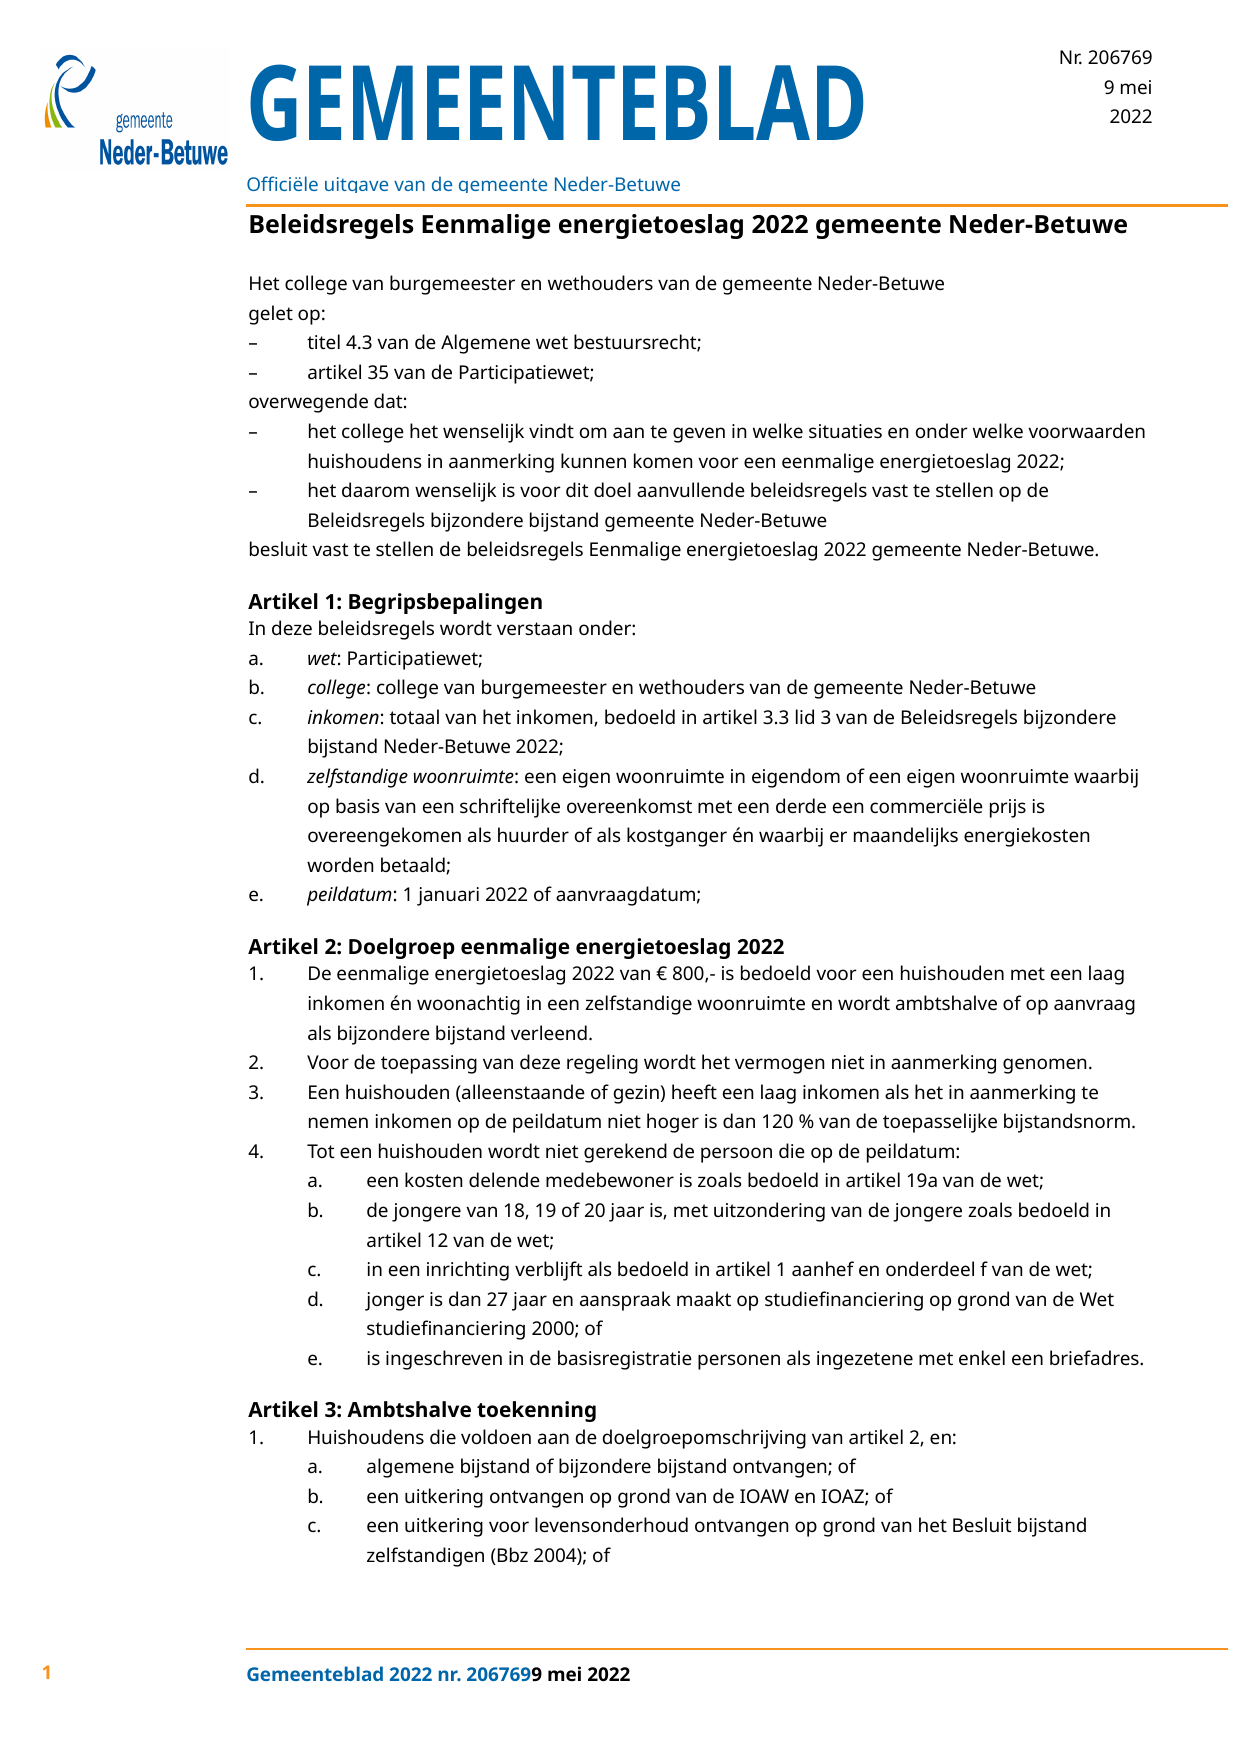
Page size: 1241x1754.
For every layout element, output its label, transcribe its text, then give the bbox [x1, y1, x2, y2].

text Artikel 2: Doelgroep eenmalige energietoeslag 2022 [248, 932, 1152, 961]
list inkomen: totaal van het inkomen, bedoeld in artikel 3.3 lid 3 van de Beleidsregels bijzondere bijstand Neder-Betuwe 2022; [248, 704, 1152, 759]
list een uitkering ontvangen op grond van de IOAW en IOAZ; of [307, 1483, 1152, 1509]
list het daarom wenselijk is voor dit doel aanvullende beleidsregels vast te stellen op de Beleidsregels bijzondere bijstand gemeente Neder-Betuwe [248, 477, 1152, 533]
list Tot een huishouden wordt niet gerekend de persoon die op de peildatum: [248, 1138, 1152, 1164]
list zelfstandige woonruimte: een eigen woonruimte in eigendom of een eigen woonruimte waarbij op basis van een schriftelijke overeenkomst met een derde een commerciële prijs is overeengekomen als huurder of als kostganger én waarbij er maandelijks energiekosten worden betaald; [248, 763, 1152, 878]
list is ingeschreven in de basisregistratie personen als ingezetene met enkel een briefadres. [307, 1345, 1152, 1371]
text Het college van burgemeester en wethouders van de gemeente Neder-Betuwe [248, 270, 1152, 296]
list wet: Participatiewet; [248, 645, 1152, 671]
text In deze beleidsregels wordt verstaan onder: [248, 615, 1152, 641]
list peildatum: 1 januari 2022 of aanvraagdatum; [248, 882, 1152, 907]
text overwegende dat: [248, 389, 1152, 414]
list een uitkering voor levensonderhoud ontvangen op grond van het Besluit bijstand zelfstandigen (Bbz 2004); of [307, 1513, 1152, 1568]
text gelet op: [248, 300, 1152, 326]
list de jongere van 18, 19 of 20 jaar is, met uitzondering van de jongere zoals bedoeld in artikel 12 van de wet; [307, 1197, 1152, 1252]
list Huishoudens die voldoen aan de doelgroepomschrijving van artikel 2, en: [248, 1424, 1152, 1450]
list jonger is dan 27 jaar en aanspraak maakt op studiefinanciering op grond van de Wet studiefinanciering 2000; of [307, 1286, 1152, 1341]
list een kosten delende medebewoner is zoals bedoeld in artikel 19a van de wet; [307, 1168, 1152, 1193]
list De eenmalige energietoeslag 2022 van € 800,- is bedoeld voor een huishouden met een laag inkomen én woonachtig in een zelfstandige woonruimte en wordt ambtshalve of op aanvraag als bijzondere bijstand verleend. [248, 961, 1152, 1045]
text Beleidsregels Eenmalige energietoeslag 2022 gemeente Neder-Betuwe [248, 207, 1152, 241]
list Voor de toepassing van deze regeling wordt het vermogen niet in aanmerking genomen. [248, 1049, 1152, 1075]
text Artikel 1: Begripsbepalingen [248, 587, 1152, 615]
list college: college van burgemeester en wethouders van de gemeente Neder-Betuwe [248, 674, 1152, 700]
picture [41, 47, 231, 172]
list Een huishouden (alleenstaande of gezin) heeft een laag inkomen als het in aanmerking te nemen inkomen op de peildatum niet hoger is dan 120 % van de toepasselijke bijstandsnorm. [248, 1079, 1152, 1134]
list artikel 35 van de Participatiewet; [248, 359, 1152, 385]
list algemene bijstand of bijzondere bijstand ontvangen; of [307, 1453, 1152, 1479]
list titel 4.3 van de Algemene wet bestuursrecht; [248, 329, 1152, 355]
list in een inrichting verblijft als bedoeld in artikel 1 aanhef en onderdeel f van de wet; [307, 1256, 1152, 1282]
text besluit vast te stellen de beleidsregels Eenmalige energietoeslag 2022 gemeente Neder-Betuwe. [248, 537, 1152, 562]
list het college het wenselijk vindt om aan te geven in welke situaties en onder welke voorwaarden huishoudens in aanmerking kunnen komen voor een eenmalige energietoeslag 2022; [248, 418, 1152, 473]
text Artikel 3: Ambtshalve toekenning [248, 1396, 1152, 1424]
